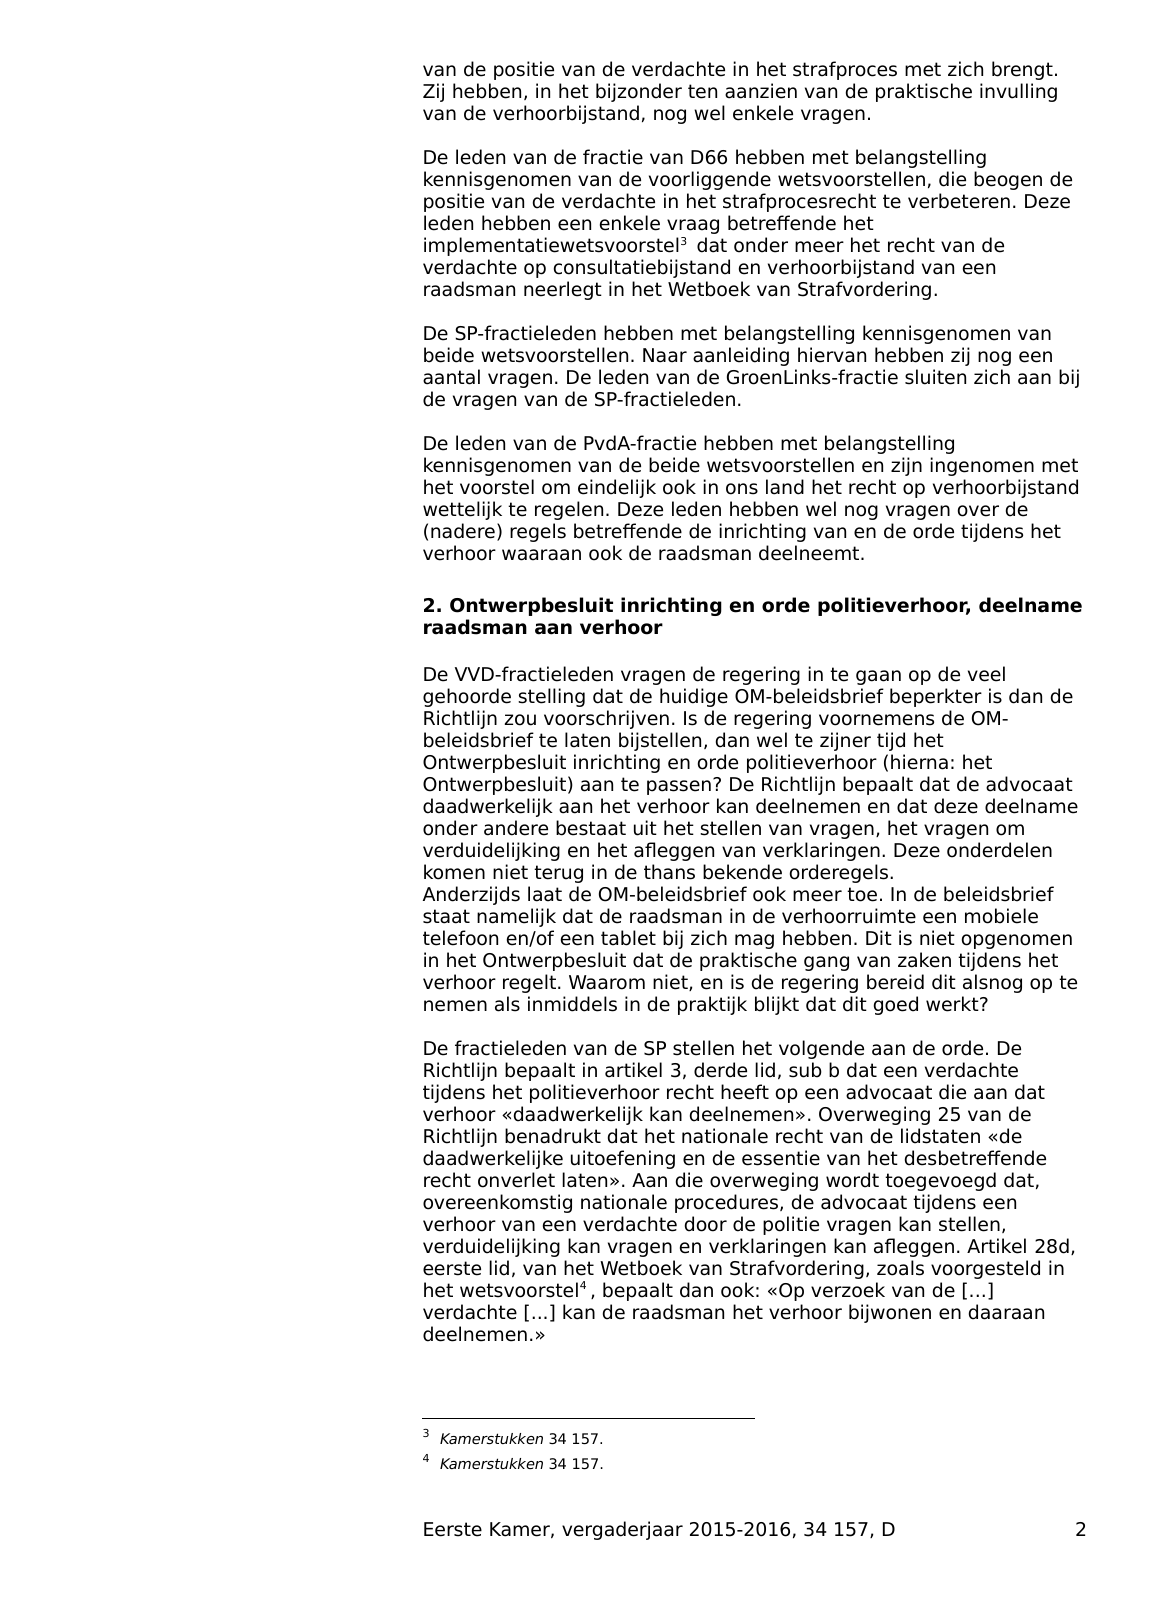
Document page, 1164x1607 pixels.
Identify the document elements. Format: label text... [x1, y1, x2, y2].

subtitle 2. Ontwerpbesluit inrichting en orde politieverhoor, deelname raadsman aan verhoor [422, 595, 1087, 639]
text De leden van de fractie van D66 hebben met belangstelling kennisgenomen van de voorliggende wetsvoorstellen, die beogen de positie van de verdachte in het strafprocesrecht te verbeteren. Deze leden hebben een enkele vraag betreffende het implementatiewetsvoorstel dat onder meer het recht van de verdachte op consultatiebijstand en verhoorbijstand van een raadsman neerlegt in het Wetboek van Strafvordering. [422, 147, 1087, 301]
text De leden van de PvdA-fractie hebben met belangstelling kennisgenomen van de beide wetsvoorstellen en zijn ingenomen met het voorstel om eindelijk ook in ons land het recht op verhoorbijstand wettelijk te regelen. Deze leden hebben wel nog vragen over de (nadere) regels betreffende de inrichting van en de orde tijdens het verhoor waaraan ook de raadsman deelneemt. [422, 433, 1087, 565]
text Kamerstukken 34 157. [422, 1427, 1087, 1449]
text Anderzijds laat de OM-beleidsbrief ook meer toe. In de beleidsbrief staat namelijk dat de raadsman in de verhoorruimte een mobiele telefoon en/of een tablet bij zich mag hebben. Dit is niet opgenomen in het Ontwerpbesluit dat de praktische gang van zaken tijdens het verhoor regelt. Waarom niet, en is de regering bereid dit alsnog op te nemen als inmiddels in de praktijk blijkt dat dit goed werkt? [422, 884, 1087, 1016]
text van de positie van de verdachte in het strafproces met zich brengt. Zij hebben, in het bijzonder ten aanzien van de praktische invulling van de verhoorbijstand, nog wel enkele vragen. [422, 59, 1087, 125]
text De fractieleden van de SP stellen het volgende aan de orde. De Richtlijn bepaalt in artikel 3, derde lid, sub b dat een verdachte tijdens het politieverhoor recht heeft op een advocaat die aan dat verhoor «daadwerkelijk kan deelnemen». Overweging 25 van de Richtlijn benadrukt dat het nationale recht van de lidstaten «de daadwerkelijke uitoefening en de essentie van het desbetreffende recht onverlet laten». Aan die overweging wordt toegevoegd dat, overeenkomstig nationale procedures, de advocaat tijdens een verhoor van een verdachte door de politie vragen kan stellen, verduidelijking kan vragen en verklaringen kan afleggen. Artikel 28d, eerste lid, van het Wetboek van Strafvordering, zoals voorgesteld in het wetsvoorstel, bepaalt dan ook: «Op verzoek van de [...] verdachte [...] kan de raadsman het verhoor bijwonen en daaraan deelnemen.» [422, 1038, 1087, 1346]
text De VVD-fractieleden vragen de regering in te gaan op de veel gehoorde stelling dat de huidige OM-beleidsbrief beperkter is dan de Richtlijn zou voorschrijven. Is de regering voornemens de OM-beleidsbrief te laten bijstellen, dan wel te zijner tijd het Ontwerpbesluit inrichting en orde politieverhoor (hierna: het Ontwerpbesluit) aan te passen? De Richtlijn bepaalt dat de advocaat daadwerkelijk aan het verhoor kan deelnemen en dat deze deelname onder andere bestaat uit het stellen van vragen, het vragen om verduidelijking en het afleggen van verklaringen. Deze onderdelen komen niet terug in de thans bekende orderegels. [422, 664, 1087, 884]
text Kamerstukken 34 157. [422, 1452, 1087, 1474]
text De SP-fractieleden hebben met belangstelling kennisgenomen van beide wetsvoorstellen. Naar aanleiding hiervan hebben zij nog een aantal vragen. De leden van de GroenLinks-fractie sluiten zich aan bij de vragen van de SP-fractieleden. [422, 323, 1087, 411]
